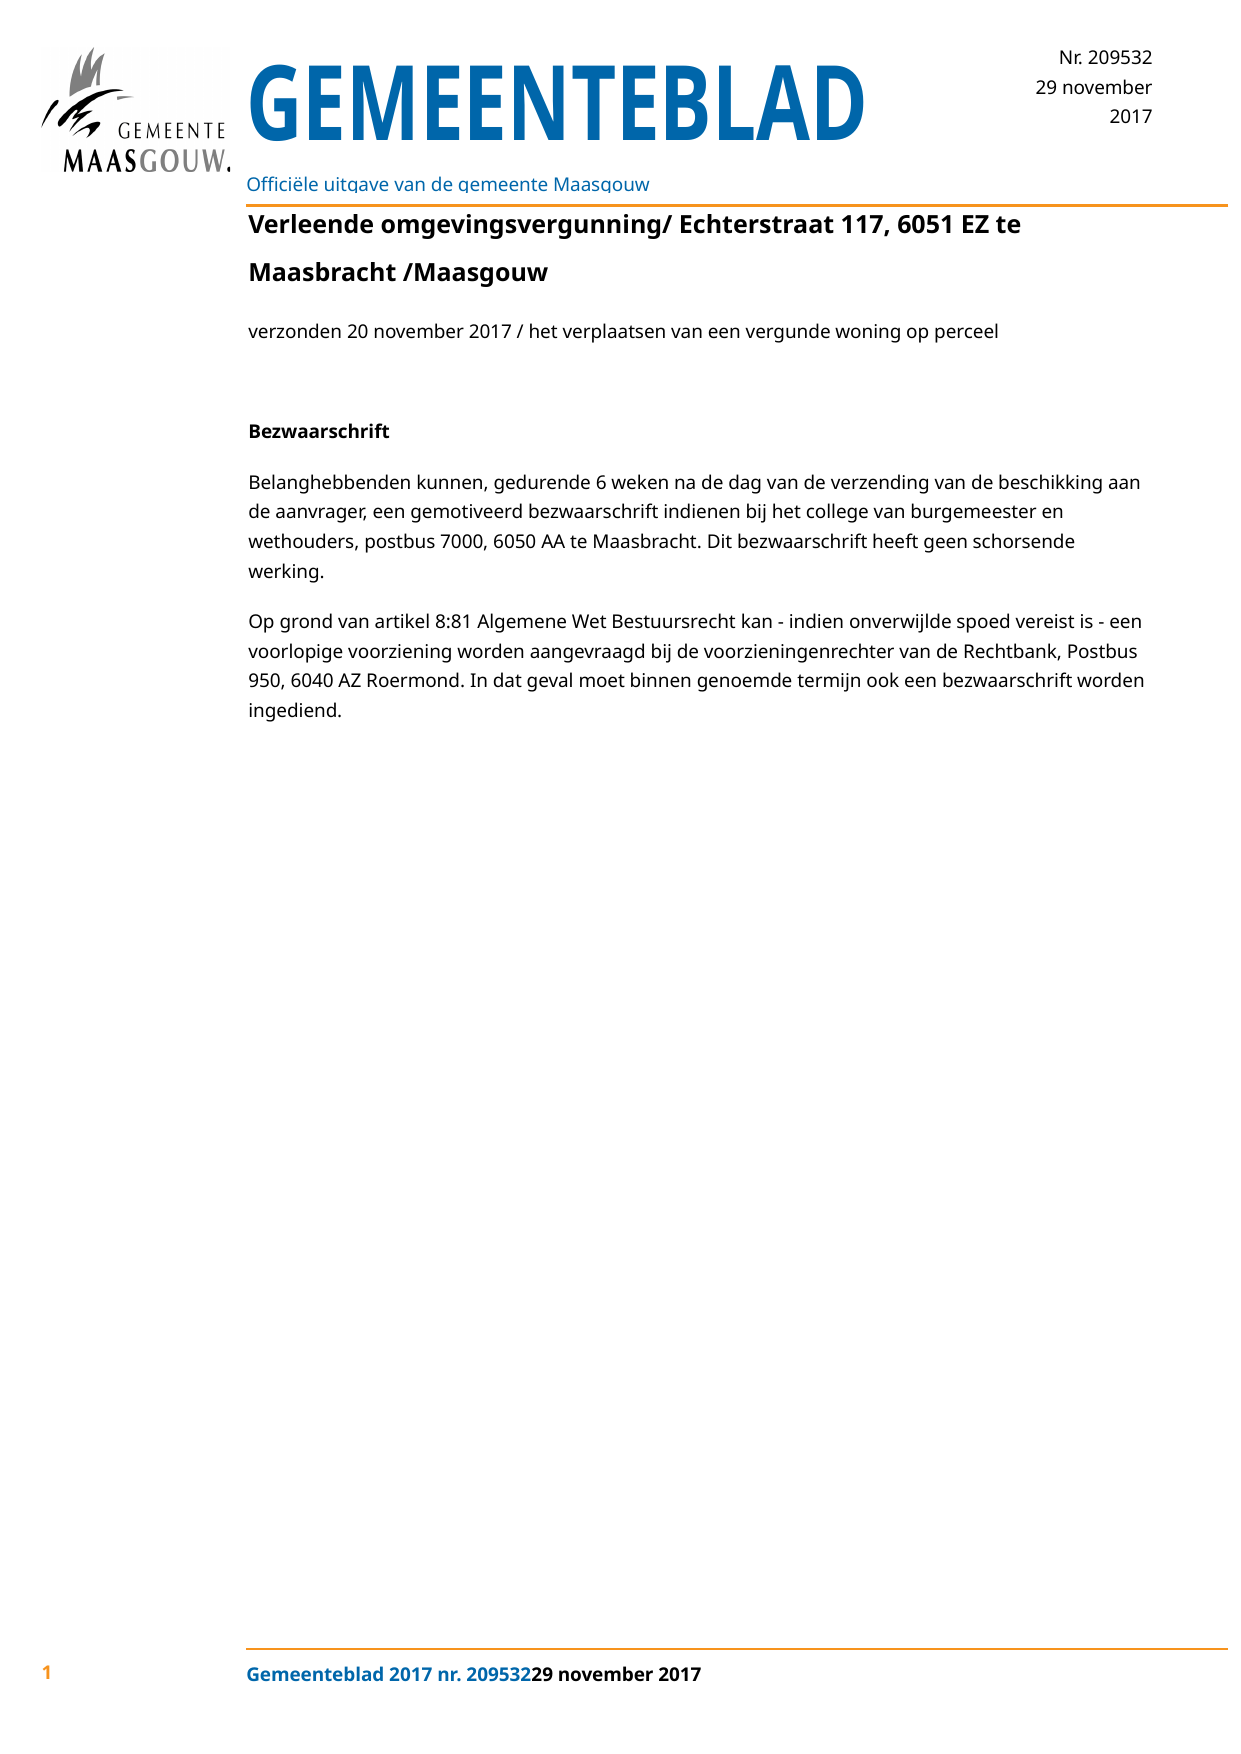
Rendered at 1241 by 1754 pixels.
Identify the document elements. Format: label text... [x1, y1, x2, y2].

text Op grond van artikel 8:81 Algemene Wet Bestuursrecht kan - indien onverwijlde spoed vereist is - een voorlopige voorziening worden aangevraagd bij de voorzieningenrechter van de Rechtbank, Postbus 950, 6040 AZ Roermond. In dat geval moet binnen genoemde termijn ook een bezwaarschrift worden ingediend. [248, 608, 1152, 723]
text Bezwaarschrift [248, 419, 1152, 444]
text Verleende omgevingsvergunning/ Echterstraat 117, 6051 EZ te Maasbracht /Maasgouw [248, 207, 1152, 288]
text Belanghebbenden kunnen, gedurende 6 weken na de dag van de verzending van de beschikking aan de aanvrager, een gemotiveerd bezwaarschrift indienen bij het college van burgemeester en wethouders, postbus 7000, 6050 AA te Maasbracht. Dit bezwaarschrift heeft geen schorsende werking. [248, 469, 1152, 584]
picture [41, 47, 231, 172]
text verzonden 20 november 2017 / het verplaatsen van een vergunde woning op perceel [248, 318, 1152, 344]
